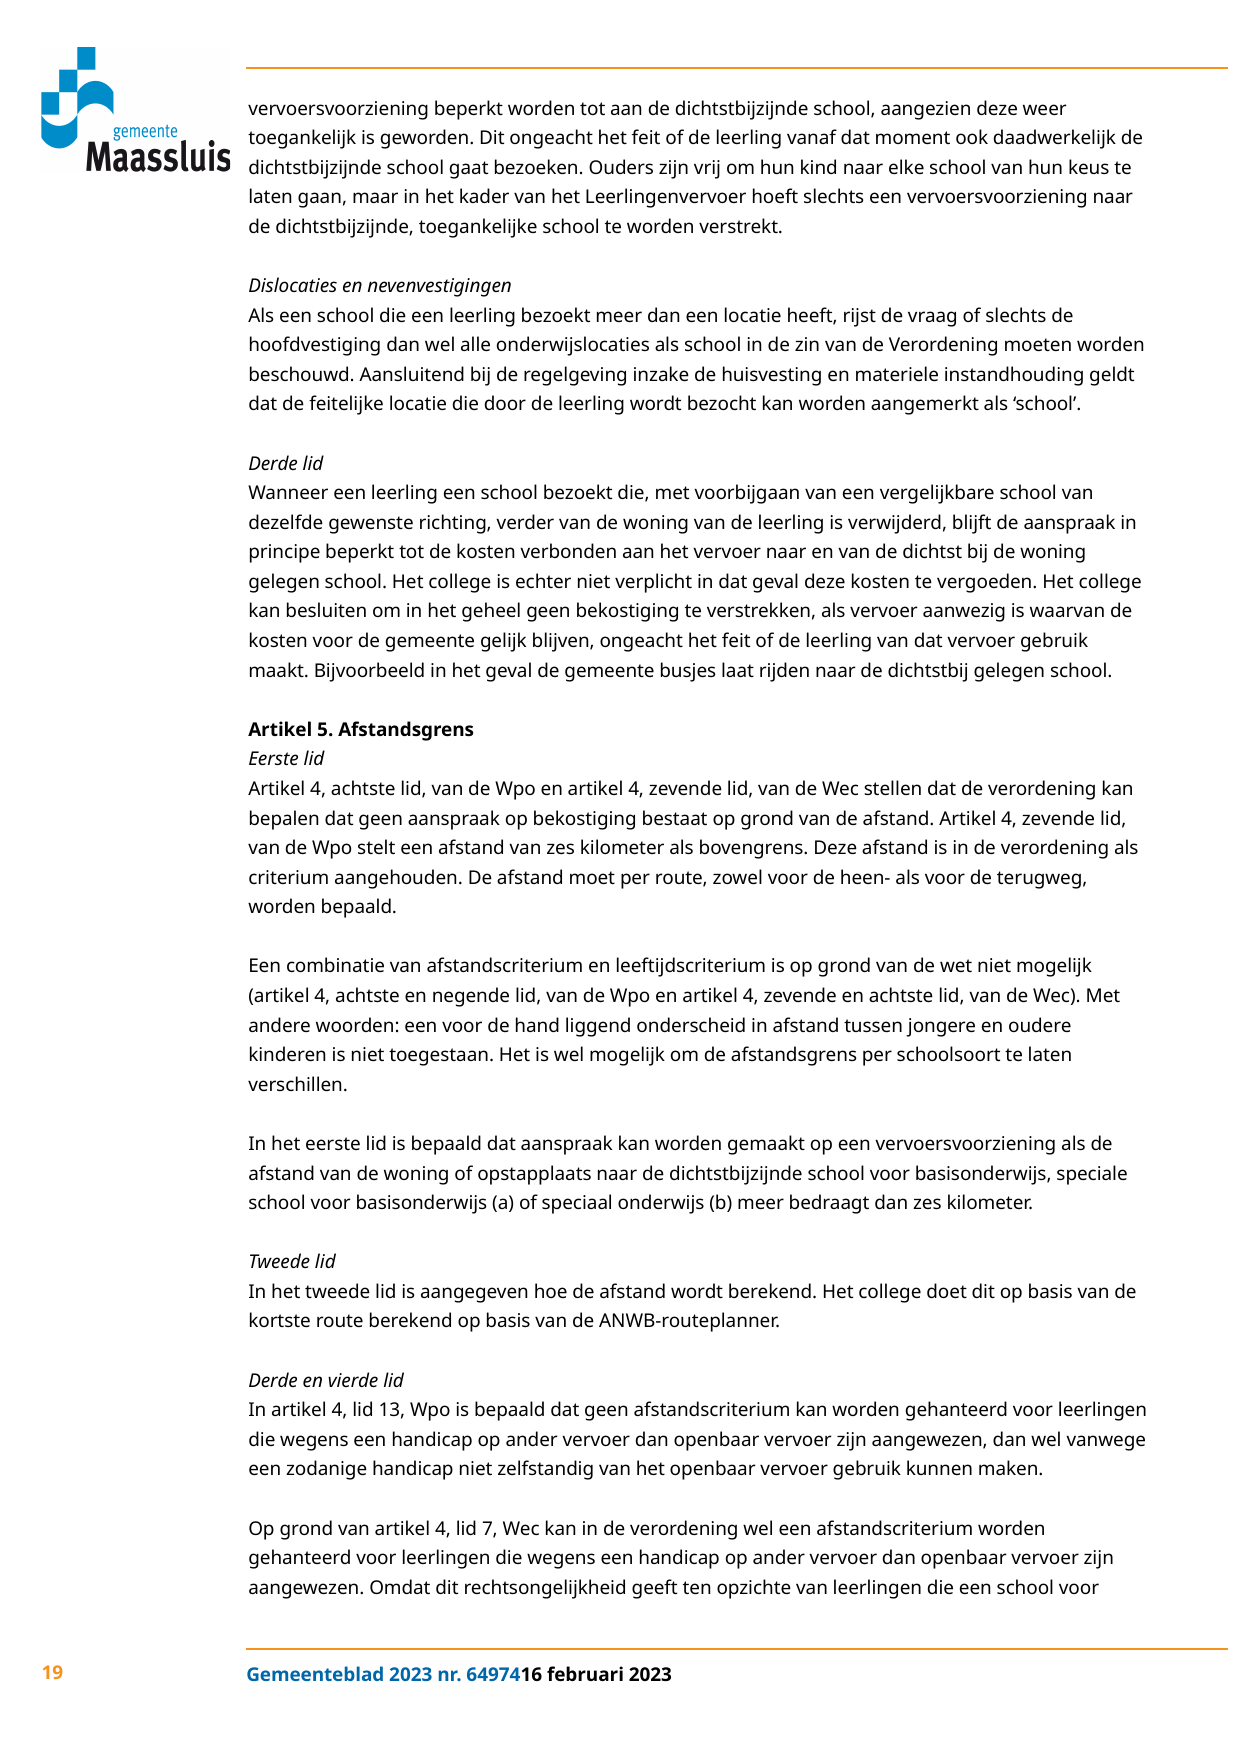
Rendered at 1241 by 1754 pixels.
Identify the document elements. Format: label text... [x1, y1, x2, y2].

text Tweede lid [248, 1248, 1152, 1274]
text Derde en vierde lid [248, 1367, 1152, 1393]
picture [41, 47, 231, 172]
text Artikel 4, achtste lid, van de Wpo en artikel 4, zevende lid, van de Wec stellen dat de verordening kan bepalen dat geen aanspraak op bekostiging bestaat op grond van de afstand. Artikel 4, zevende lid, van de Wpo stelt een afstand van zes kilometer als bovengrens. Deze afstand is in de verordening als criterium aangehouden. De afstand moet per route, zowel voor de heen- als voor de terugweg, worden bepaald. [248, 775, 1152, 919]
text Dislocaties en nevenvestigingen [248, 272, 1152, 298]
text Eerste lid [248, 746, 1152, 771]
text In het eerste lid is bepaald dat aanspraak kan worden gemaakt op een vervoersvoorziening als de afstand van de woning of opstapplaats naar de dichtstbijzijnde school voor basisonderwijs, speciale school voor basisonderwijs (a) of speciaal onderwijs (b) meer bedraagt dan zes kilometer. [248, 1130, 1152, 1215]
text Als een school die een leerling bezoekt meer dan een locatie heeft, rijst de vraag of slechts de hoofdvestiging dan wel alle onderwijslocaties als school in de zin van de Verordening moeten worden beschouwd. Aansluitend bij de regelgeving inzake de huisvesting en materiele instandhouding geldt dat de feitelijke locatie die door de leerling wordt bezocht kan worden aangemerkt als ‘school’. [248, 302, 1152, 416]
text Een combinatie van afstandscriterium en leeftijdscriterium is op grond van de wet niet mogelijk (artikel 4, achtste en negende lid, van de Wpo en artikel 4, zevende en achtste lid, van de Wec). Met andere woorden: een voor de hand liggend onderscheid in afstand tussen jongere en oudere kinderen is niet toegestaan. Het is wel mogelijk om de afstandsgrens per schoolsoort te laten verschillen. [248, 953, 1152, 1097]
text In het tweede lid is aangegeven hoe de afstand wordt berekend. Het college doet dit op basis van de kortste route berekend op basis van de ANWB-routeplanner. [248, 1278, 1152, 1333]
picture [41, 47, 77, 92]
text Wanneer een leerling een school bezoekt die, met voorbijgaan van een vergelijkbare school van dezelfde gewenste richting, verder van de woning van de leerling is verwijderd, blijft de aanspraak in principe beperkt tot de kosten verbonden aan het vervoer naar en van de dichtst bij de woning gelegen school. Het college is echter niet verplicht in dat geval deze kosten te vergoeden. Het college kan besluiten om in het geheel geen bekostiging te verstrekken, als vervoer aanwezig is waarvan de kosten voor de gemeente gelijk blijven, ongeacht het feit of de leerling van dat vervoer gebruik maakt. Bijvoorbeeld in het geval de gemeente busjes laat rijden naar de dichtstbij gelegen school. [248, 479, 1152, 683]
text Op grond van artikel 4, lid 7, Wec kan in de verordening wel een afstandscriterium worden gehanteerd voor leerlingen die wegens een handicap op ander vervoer dan openbaar vervoer zijn aangewezen. Omdat dit rechtsongelijkheid geeft ten opzichte van leerlingen die een school voor [248, 1515, 1152, 1600]
text Artikel 5. Afstandsgrens [248, 716, 1152, 742]
text vervoersvoorziening beperkt worden tot aan de dichtstbijzijnde school, aangezien deze weer toegankelijk is geworden. Dit ongeacht het feit of de leerling vanaf dat moment ook daadwerkelijk de dichtstbijzijnde school gaat bezoeken. Ouders zijn vrij om hun kind naar elke school van hun keus te laten gaan, maar in het kader van het Leerlingenvervoer hoeft slechts een vervoersvoorziening naar de dichtstbijzijnde, toegankelijke school te worden verstrekt. [248, 95, 1152, 239]
text In artikel 4, lid 13, Wpo is bepaald dat geen afstandscriterium kan worden gehanteerd voor leerlingen die wegens een handicap op ander vervoer dan openbaar vervoer zijn aangewezen, dan wel vanwege een zodanige handicap niet zelfstandig van het openbaar vervoer gebruik kunnen maken. [248, 1396, 1152, 1481]
text Derde lid [248, 450, 1152, 476]
